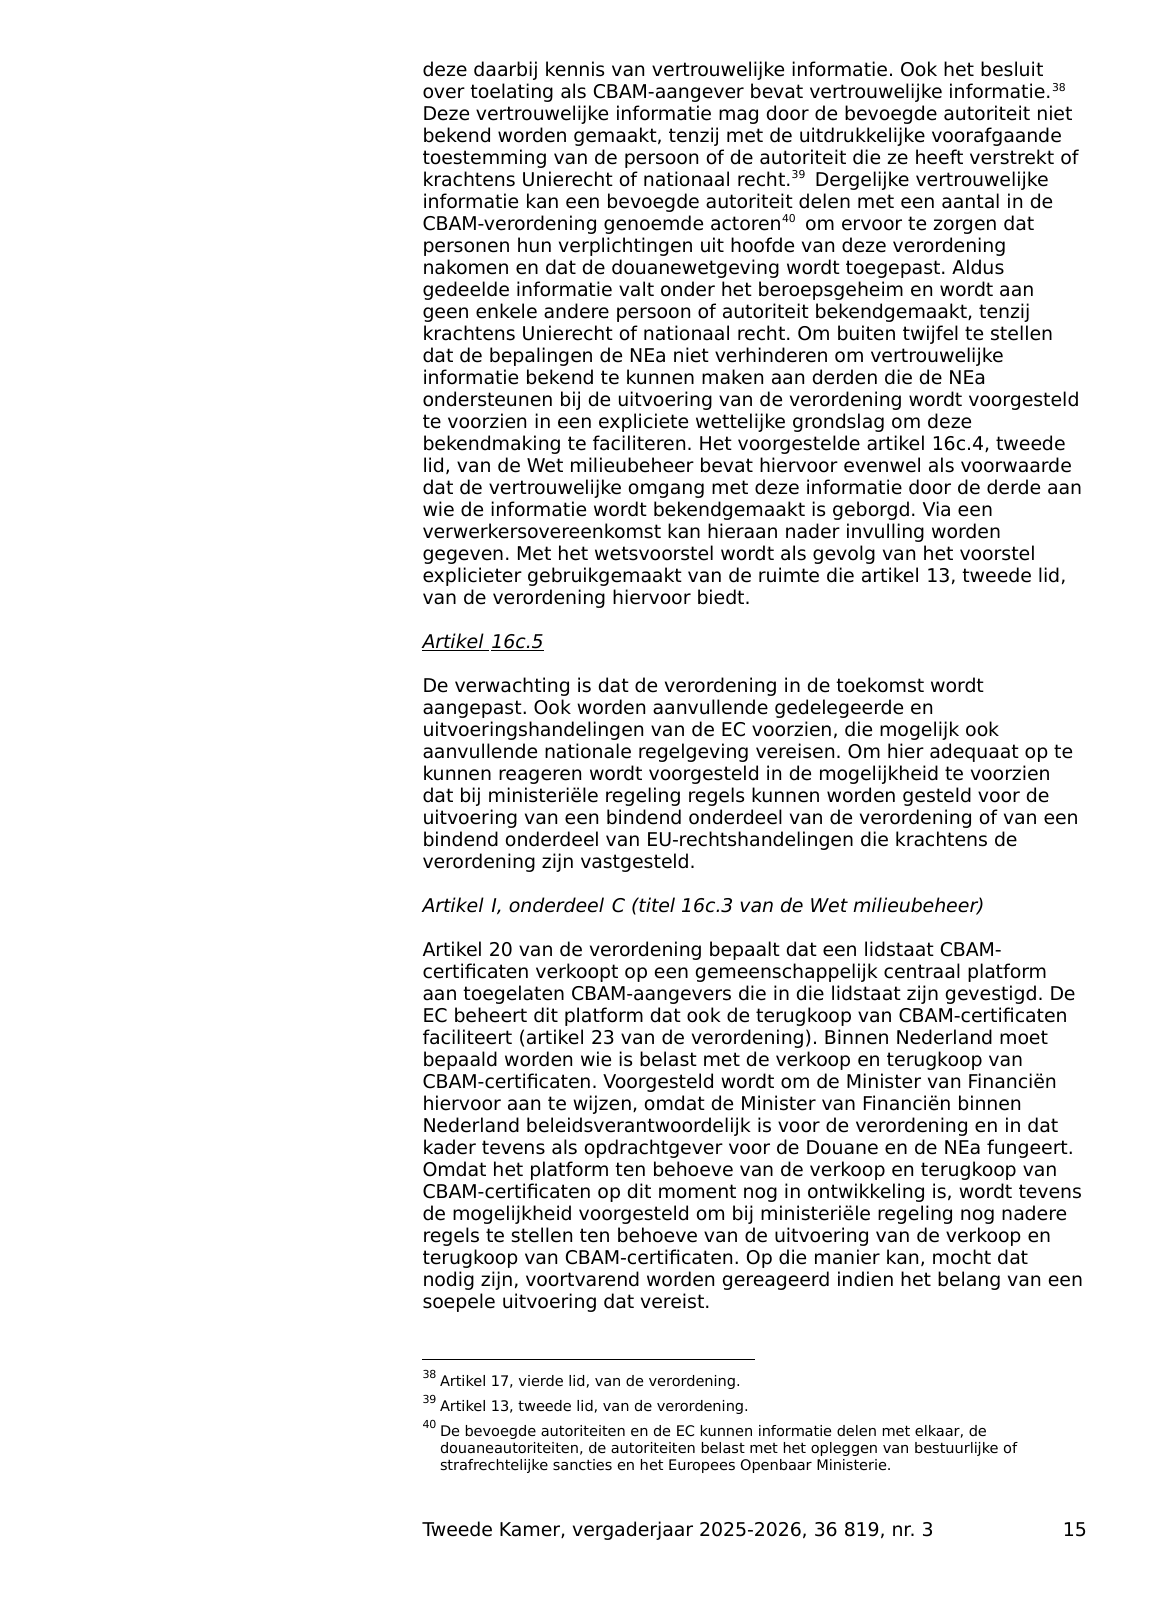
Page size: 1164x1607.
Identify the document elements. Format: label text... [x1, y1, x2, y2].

text Omdat het platform ten behoeve van de verkoop en terugkoop van CBAM-certificaten op dit moment nog in ontwikkeling is, wordt tevens de mogelijkheid voorgesteld om bij ministeriële regeling nog nadere regels te stellen ten behoeve van de uitvoering van de verkoop en terugkoop van CBAM-certificaten. Op die manier kan, mocht dat nodig zijn, voortvarend worden gereageerd indien het belang van een soepele uitvoering dat vereist. [422, 1159, 1087, 1313]
text De verwachting is dat de verordening in de toekomst wordt aangepast. Ook worden aanvullende gedelegeerde en uitvoeringshandelingen van de EC voorzien, die mogelijk ook aanvullende nationale regelgeving vereisen. Om hier adequaat op te kunnen reageren wordt voorgesteld in de mogelijkheid te voorzien dat bij ministeriële regeling regels kunnen worden gesteld voor de uitvoering van een bindend onderdeel van de verordening of van een bindend onderdeel van EU-rechtshandelingen die krachtens de verordening zijn vastgesteld. [422, 675, 1087, 873]
text De bevoegde autoriteiten en de EC kunnen informatie delen met elkaar, de douaneautoriteiten, de autoriteiten belast met het opleggen van bestuurlijke of strafrechtelijke sancties en het Europees Openbaar Ministerie. [422, 1418, 1087, 1474]
text Artikel 17, vierde lid, van de verordening. [422, 1368, 1087, 1391]
text Artikel 13, tweede lid, van de verordening. [422, 1393, 1087, 1416]
subtitle Artikel I, onderdeel C (titel 16c.3 van de Wet milieubeheer) [422, 895, 1087, 917]
subtitle Artikel 16c.5 [422, 631, 1087, 653]
text Artikel 20 van de verordening bepaalt dat een lidstaat CBAM-certificaten verkoopt op een gemeenschappelijk centraal platform aan toegelaten CBAM-aangevers die in die lidstaat zijn gevestigd. De EC beheert dit platform dat ook de terugkoop van CBAM-certificaten faciliteert (artikel 23 van de verordening). Binnen Nederland moet bepaald worden wie is belast met de verkoop en terugkoop van CBAM-certificaten. Voorgesteld wordt om de Minister van Financiën hiervoor aan te wijzen, omdat de Minister van Financiën binnen Nederland beleidsverantwoordelijk is voor de verordening en in dat kader tevens als opdrachtgever voor de Douane en de NEa fungeert. [422, 939, 1087, 1159]
text deze daarbij kennis van vertrouwelijke informatie. Ook het besluit over toelating als CBAM-aangever bevat vertrouwelijke informatie. Deze vertrouwelijke informatie mag door de bevoegde autoriteit niet bekend worden gemaakt, tenzij met de uitdrukkelijke voorafgaande toestemming van de persoon of de autoriteit die ze heeft verstrekt of krachtens Unierecht of nationaal recht. Dergelijke vertrouwelijke informatie kan een bevoegde autoriteit delen met een aantal in de CBAM-verordening genoemde actoren om ervoor te zorgen dat personen hun verplichtingen uit hoofde van deze verordening nakomen en dat de douanewetgeving wordt toegepast. Aldus gedeelde informatie valt onder het beroepsgeheim en wordt aan geen enkele andere persoon of autoriteit bekendgemaakt, tenzij krachtens Unierecht of nationaal recht. Om buiten twijfel te stellen dat de bepalingen de NEa niet verhinderen om vertrouwelijke informatie bekend te kunnen maken aan derden die de NEa ondersteunen bij de uitvoering van de verordening wordt voorgesteld te voorzien in een expliciete wettelijke grondslag om deze bekendmaking te faciliteren. Het voorgestelde artikel 16c.4, tweede lid, van de Wet milieubeheer bevat hiervoor evenwel als voorwaarde dat de vertrouwelijke omgang met deze informatie door de derde aan wie de informatie wordt bekendgemaakt is geborgd. Via een verwerkersovereenkomst kan hieraan nader invulling worden gegeven. Met het wetsvoorstel wordt als gevolg van het voorstel explicieter gebruikgemaakt van de ruimte die artikel 13, tweede lid, van de verordening hiervoor biedt. [422, 59, 1087, 608]
